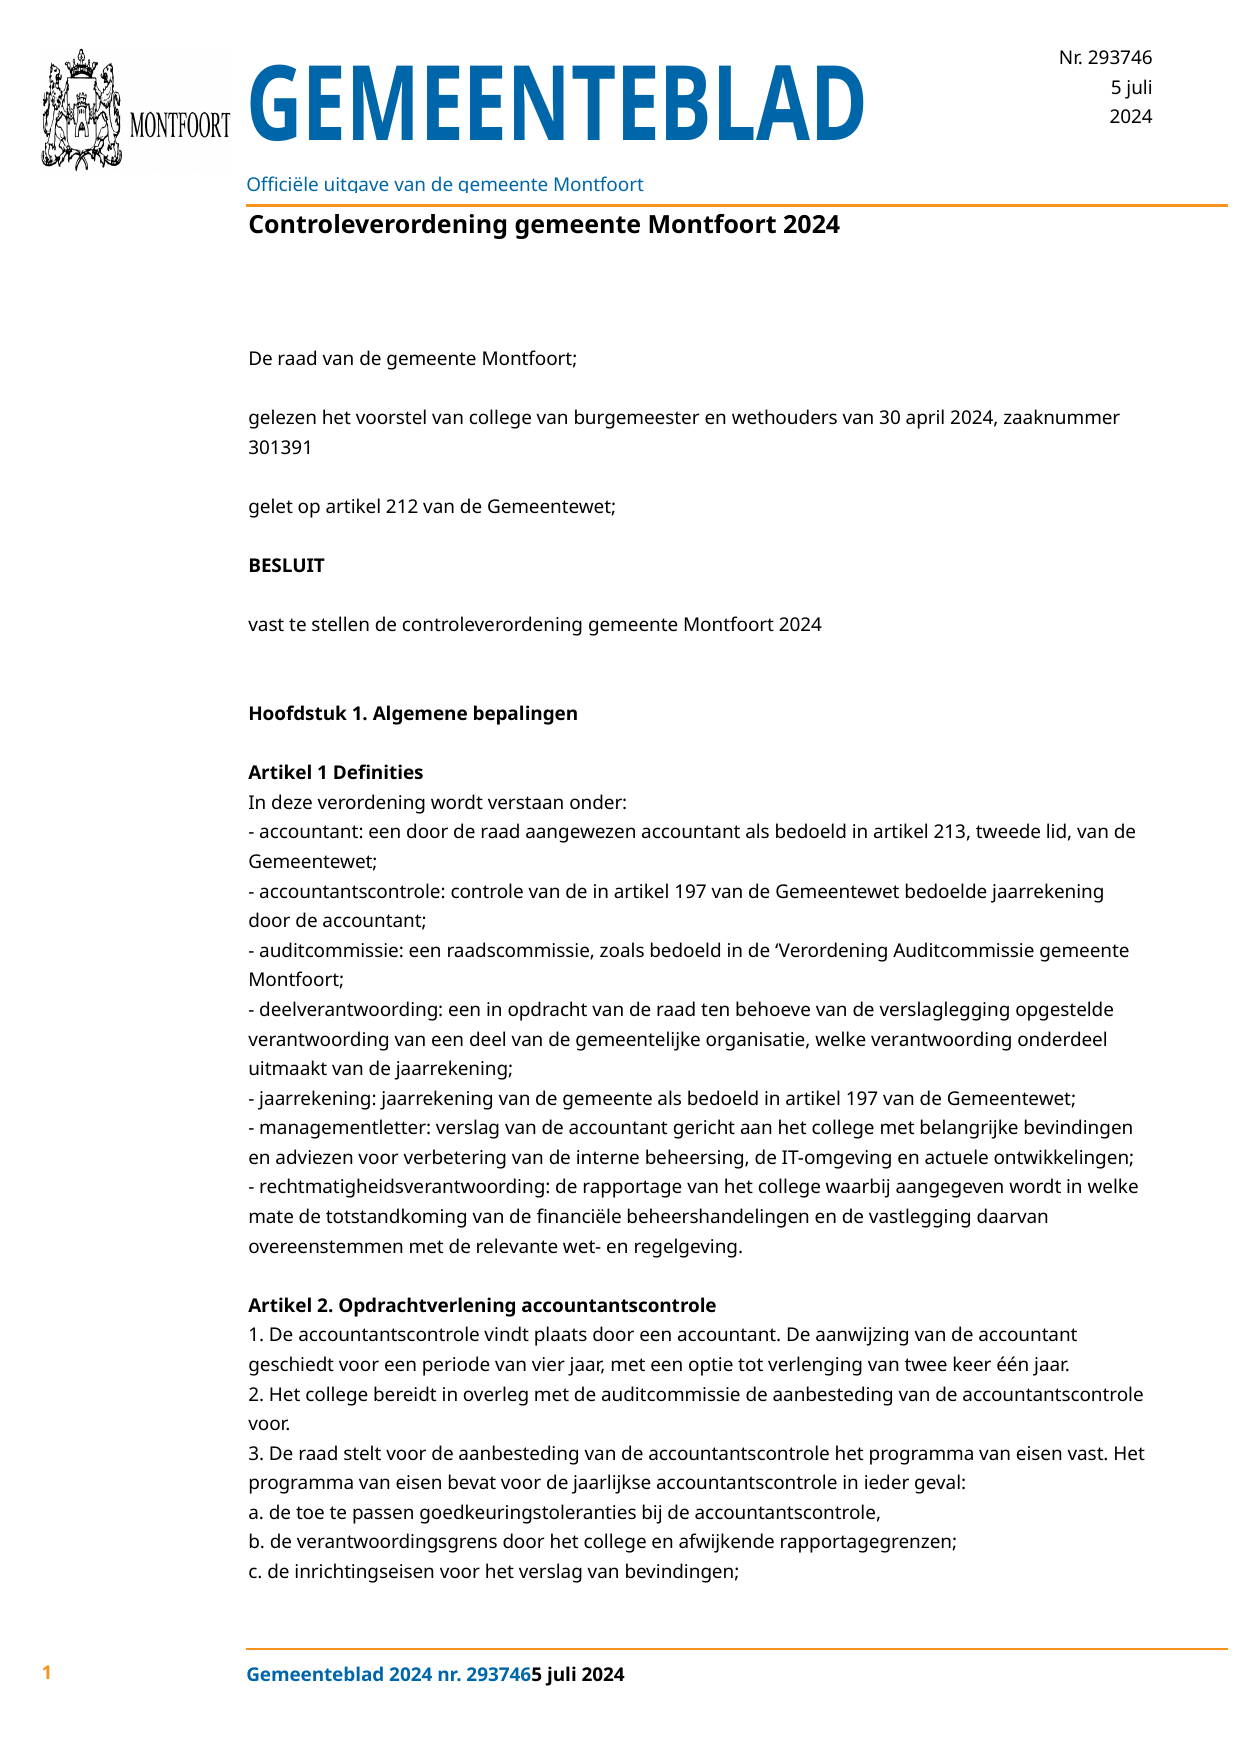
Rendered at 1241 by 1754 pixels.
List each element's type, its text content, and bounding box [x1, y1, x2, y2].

text In deze verordening wordt verstaan onder: [248, 789, 1152, 815]
text a. de toe te passen goedkeuringstoleranties bij de accountantscontrole, [248, 1499, 1152, 1525]
text Artikel 1 Definities [248, 759, 1152, 785]
text - jaarrekening: jaarrekening van de gemeente als bedoeld in artikel 197 van de Gemeentewet; [248, 1085, 1152, 1111]
text De raad van de gemeente Montfoort; [248, 345, 1152, 371]
text c. de inrichtingseisen voor het verslag van bevindingen; [248, 1558, 1152, 1584]
text - accountant: een door de raad aangewezen accountant als bedoeld in artikel 213, tweede lid, van de Gemeentewet; [248, 819, 1152, 874]
picture [41, 47, 231, 172]
text - accountantscontrole: controle van de in artikel 197 van de Gemeentewet bedoelde jaarrekening door de accountant; [248, 878, 1152, 933]
text 1. De accountantscontrole vindt plaats door een accountant. De aanwijzing van de accountant geschiedt voor een periode van vier jaar, met een optie tot verlenging van twee keer één jaar. [248, 1322, 1152, 1377]
text - rechtmatigheidsverantwoording: de rapportage van het college waarbij aangegeven wordt in welke mate de totstandkoming van de financiële beheershandelingen en de vastlegging daarvan overeenstemmen met de relevante wet- en regelgeving. [248, 1174, 1152, 1258]
text gelezen het voorstel van college van burgemeester en wethouders van 30 april 2024, zaaknummer 301391 [248, 404, 1152, 460]
text Controleverordening gemeente Montfoort 2024 [248, 207, 1152, 241]
text Hoofdstuk 1. Algemene bepalingen [248, 700, 1152, 726]
text - deelverantwoording: een in opdracht van de raad ten behoeve van de verslaglegging opgestelde verantwoording van een deel van de gemeentelijke organisatie, welke verantwoording onderdeel uitmaakt van de jaarrekening; [248, 996, 1152, 1081]
text gelet op artikel 212 van de Gemeentewet; [248, 493, 1152, 519]
text b. de verantwoordingsgrens door het college en afwijkende rapportagegrenzen; [248, 1529, 1152, 1554]
text 3. De raad stelt voor de aanbesteding van de accountantscontrole het programma van eisen vast. Het programma van eisen bevat voor de jaarlijkse accountantscontrole in ieder geval: [248, 1440, 1152, 1495]
text BESLUIT [248, 552, 1152, 578]
text vast te stellen de controleverordening gemeente Montfoort 2024 [248, 612, 1152, 637]
text 2. Het college bereidt in overleg met de auditcommissie de aanbesteding van de accountantscontrole voor. [248, 1381, 1152, 1436]
text Artikel 2. Opdrachtverlening accountantscontrole [248, 1292, 1152, 1318]
text - auditcommissie: een raadscommissie, zoals bedoeld in de ‘Verordening Auditcommissie gemeente Montfoort; [248, 937, 1152, 992]
text - managementletter: verslag van de accountant gericht aan het college met belangrijke bevindingen en adviezen voor verbetering van de interne beheersing, de IT-omgeving en actuele ontwikkelingen; [248, 1114, 1152, 1170]
